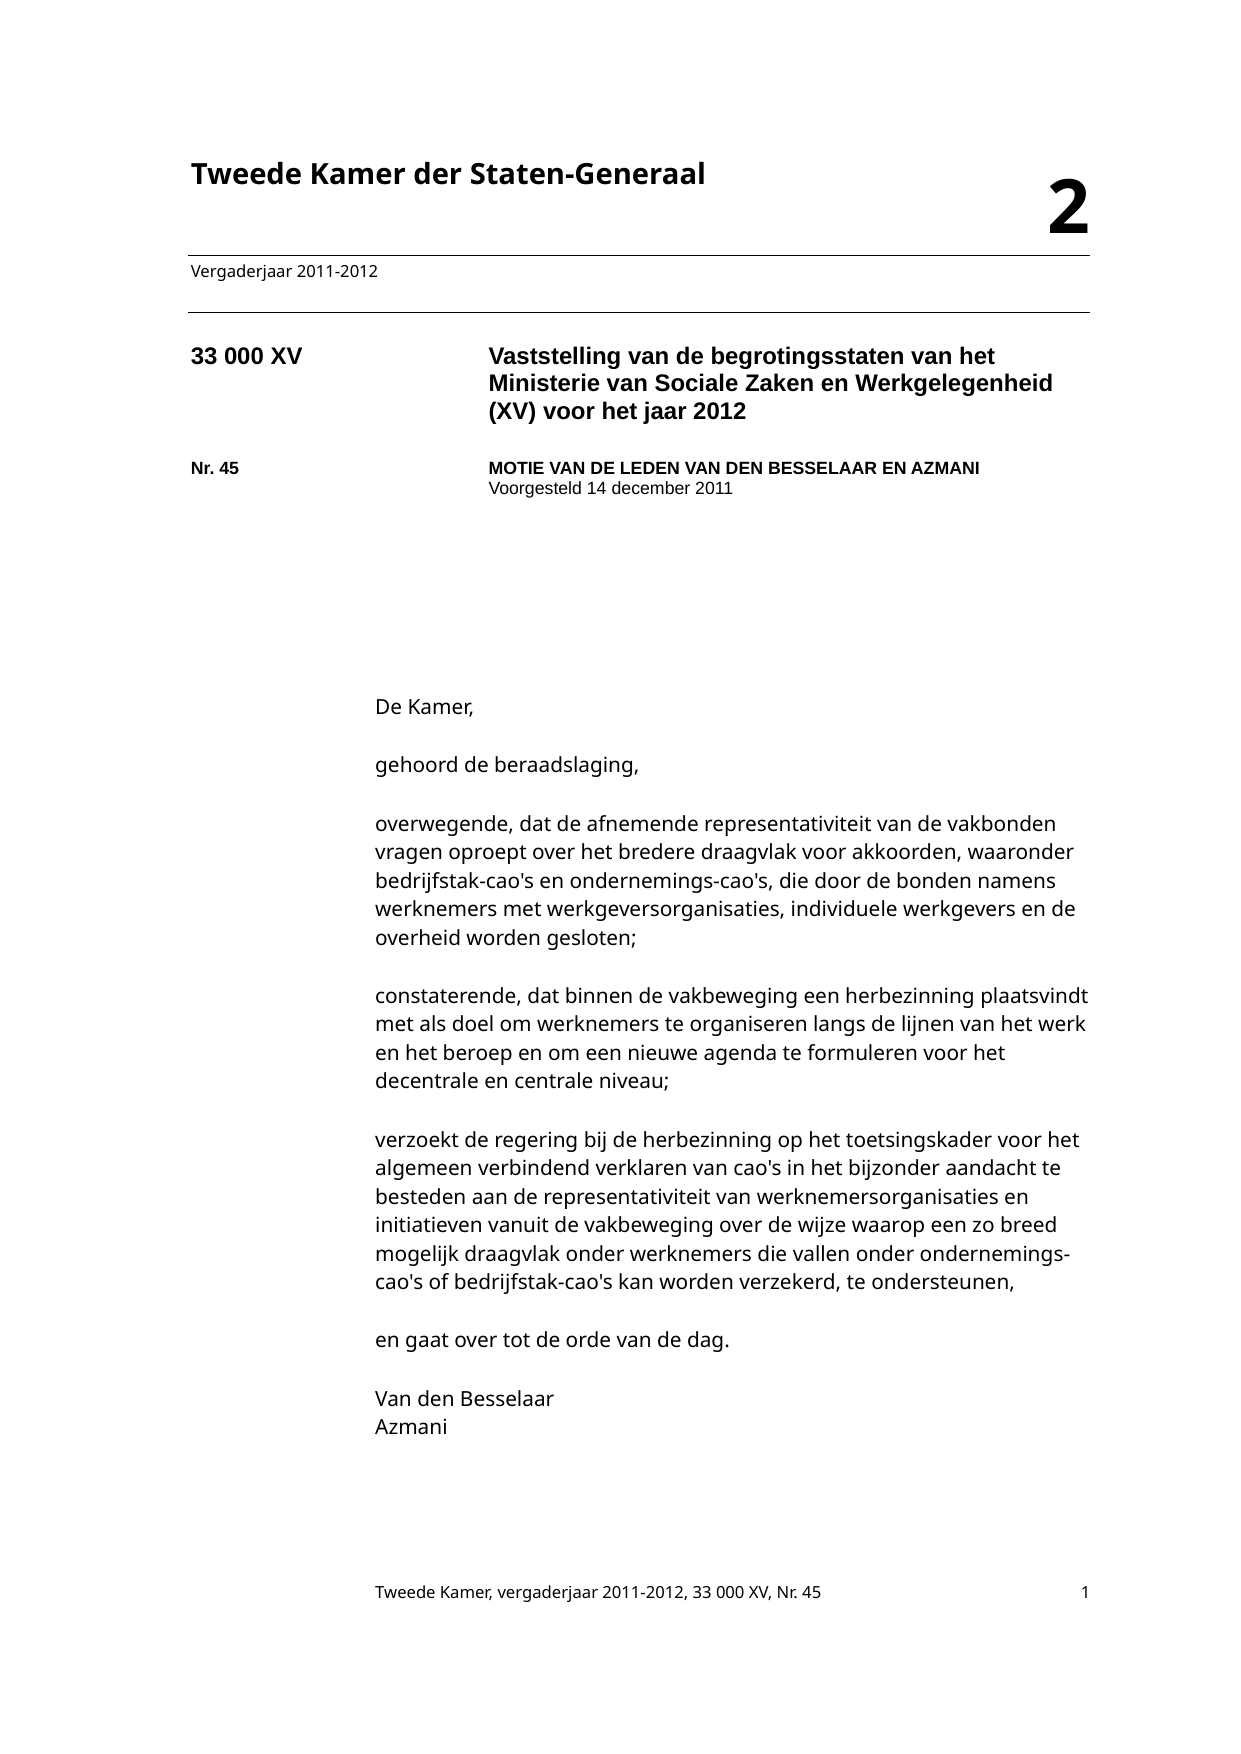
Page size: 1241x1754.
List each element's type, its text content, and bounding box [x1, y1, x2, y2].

text verzoekt de regering bij de herbezinning op het toetsingskader voor het algemeen verbindend verklaren van cao's in het bijzonder aandacht te besteden aan de representativiteit van werknemersorganisaties en initiatieven vanuit de vakbeweging over de wijze waarop een zo breed mogelijk draagvlak onder werknemers die vallen onder ondernemings-cao's of bedrijfstak-cao's kan worden verzekerd, te ondersteunen, [375, 1125, 1090, 1296]
table_cell [188, 313, 485, 339]
table_cell [485, 256, 1090, 312]
table_cell Vaststelling van de begrotingsstaten van het Ministerie van Sociale Zaken en Werkgelegenheid (XV) voor het jaar 2012 [485, 339, 1090, 454]
text De Kamer, [375, 692, 1090, 721]
table_cell Nr. 45 [188, 455, 485, 573]
text Van den Besselaar [375, 1384, 1090, 1412]
table_cell Vergaderjaar 2011-2012 [188, 256, 485, 312]
table_cell MOTIE VAN DE LEDEN VAN DEN BESSELAAR EN AZMANI Voorgesteld 14 december 2011 [485, 455, 1090, 573]
text constaterende, dat binnen de vakbeweging een herbezinning plaatsvindt met als doel om werknemers te organiseren langs de lijnen van het werk en het beroep en om een nieuwe agenda te formuleren voor het decentrale en centrale niveau; [375, 981, 1090, 1095]
table_header Tweede Kamer der Staten-Generaal [188, 150, 909, 255]
text en gaat over tot de orde van de dag. [375, 1326, 1090, 1354]
text overwegende, dat de afnemende representativiteit van de vakbonden vragen oproept over het bredere draagvlak voor akkoorden, waaronder bedrijfstak-cao's en ondernemings-cao's, die door de bonden namens werknemers met werkgeversorganisaties, individuele werkgevers en de overheid worden gesloten; [375, 809, 1090, 951]
table_cell 33 000 XV [188, 339, 485, 454]
text Azmani [375, 1412, 1090, 1441]
table_cell [485, 313, 1090, 339]
text gehoord de beraadslaging, [375, 751, 1090, 779]
table_header 2 [910, 150, 1090, 255]
